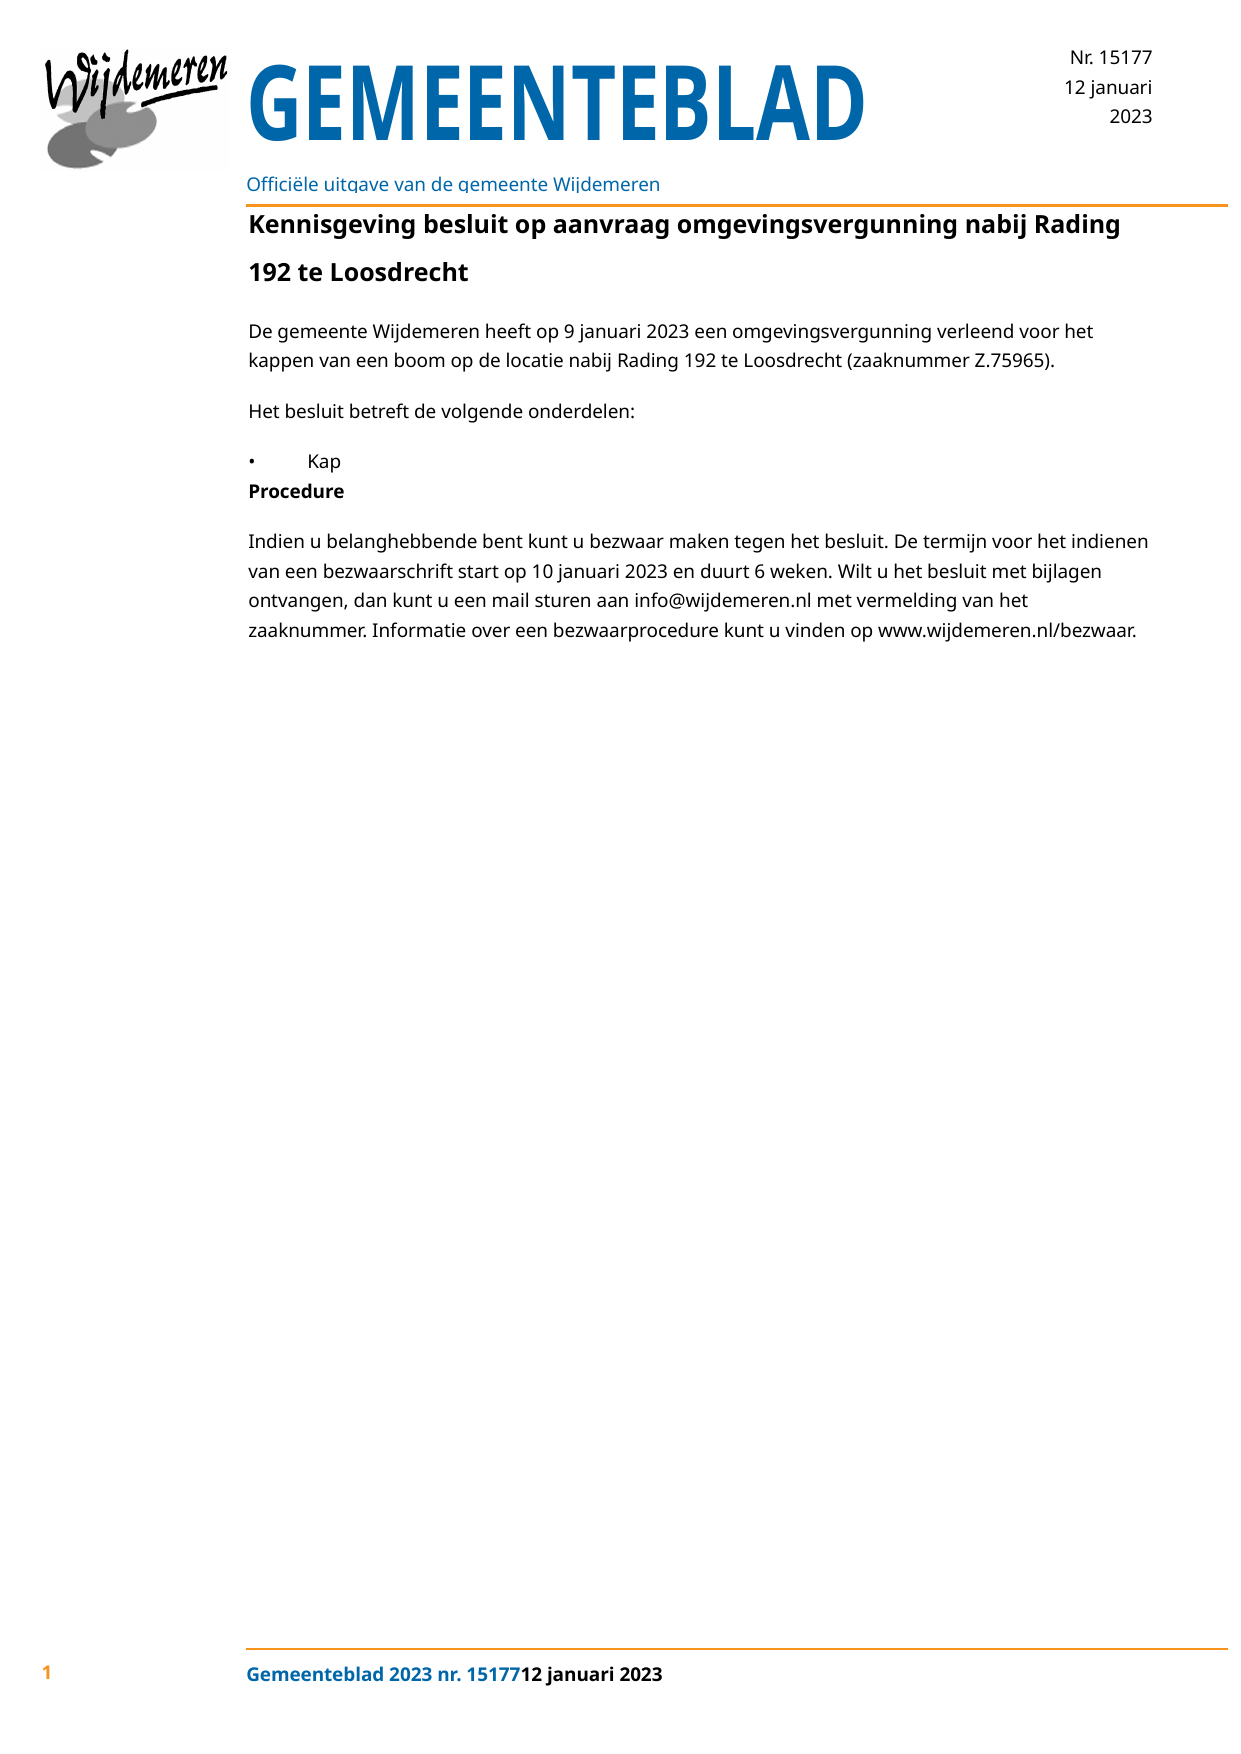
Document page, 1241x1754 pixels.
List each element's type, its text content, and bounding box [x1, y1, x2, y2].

text Procedure [248, 478, 1152, 504]
text Het besluit betreft de volgende onderdelen: [248, 398, 1152, 424]
text Kennisgeving besluit op aanvraag omgevingsvergunning nabij Rading 192 te Loosdrecht [248, 207, 1152, 288]
text De gemeente Wijdemeren heeft op 9 januari 2023 een omgevingsvergunning verleend voor het kappen van een boom op de locatie nabij Rading 192 te Loosdrecht (zaaknummer Z.75965). [248, 318, 1152, 373]
text Indien u belanghebbende bent kunt u bezwaar maken tegen het besluit. De termijn voor het indienen van een bezwaarschrift start op 10 januari 2023 en duurt 6 weken. Wilt u het besluit met bijlagen ontvangen, dan kunt u een mail sturen aan info@wijdemeren.nl met vermelding van het zaaknummer. Informatie over een bezwaarprocedure kunt u vinden op www.wijdemeren.nl/bezwaar. [248, 528, 1152, 643]
picture [41, 47, 231, 172]
list Kap [248, 448, 1152, 474]
